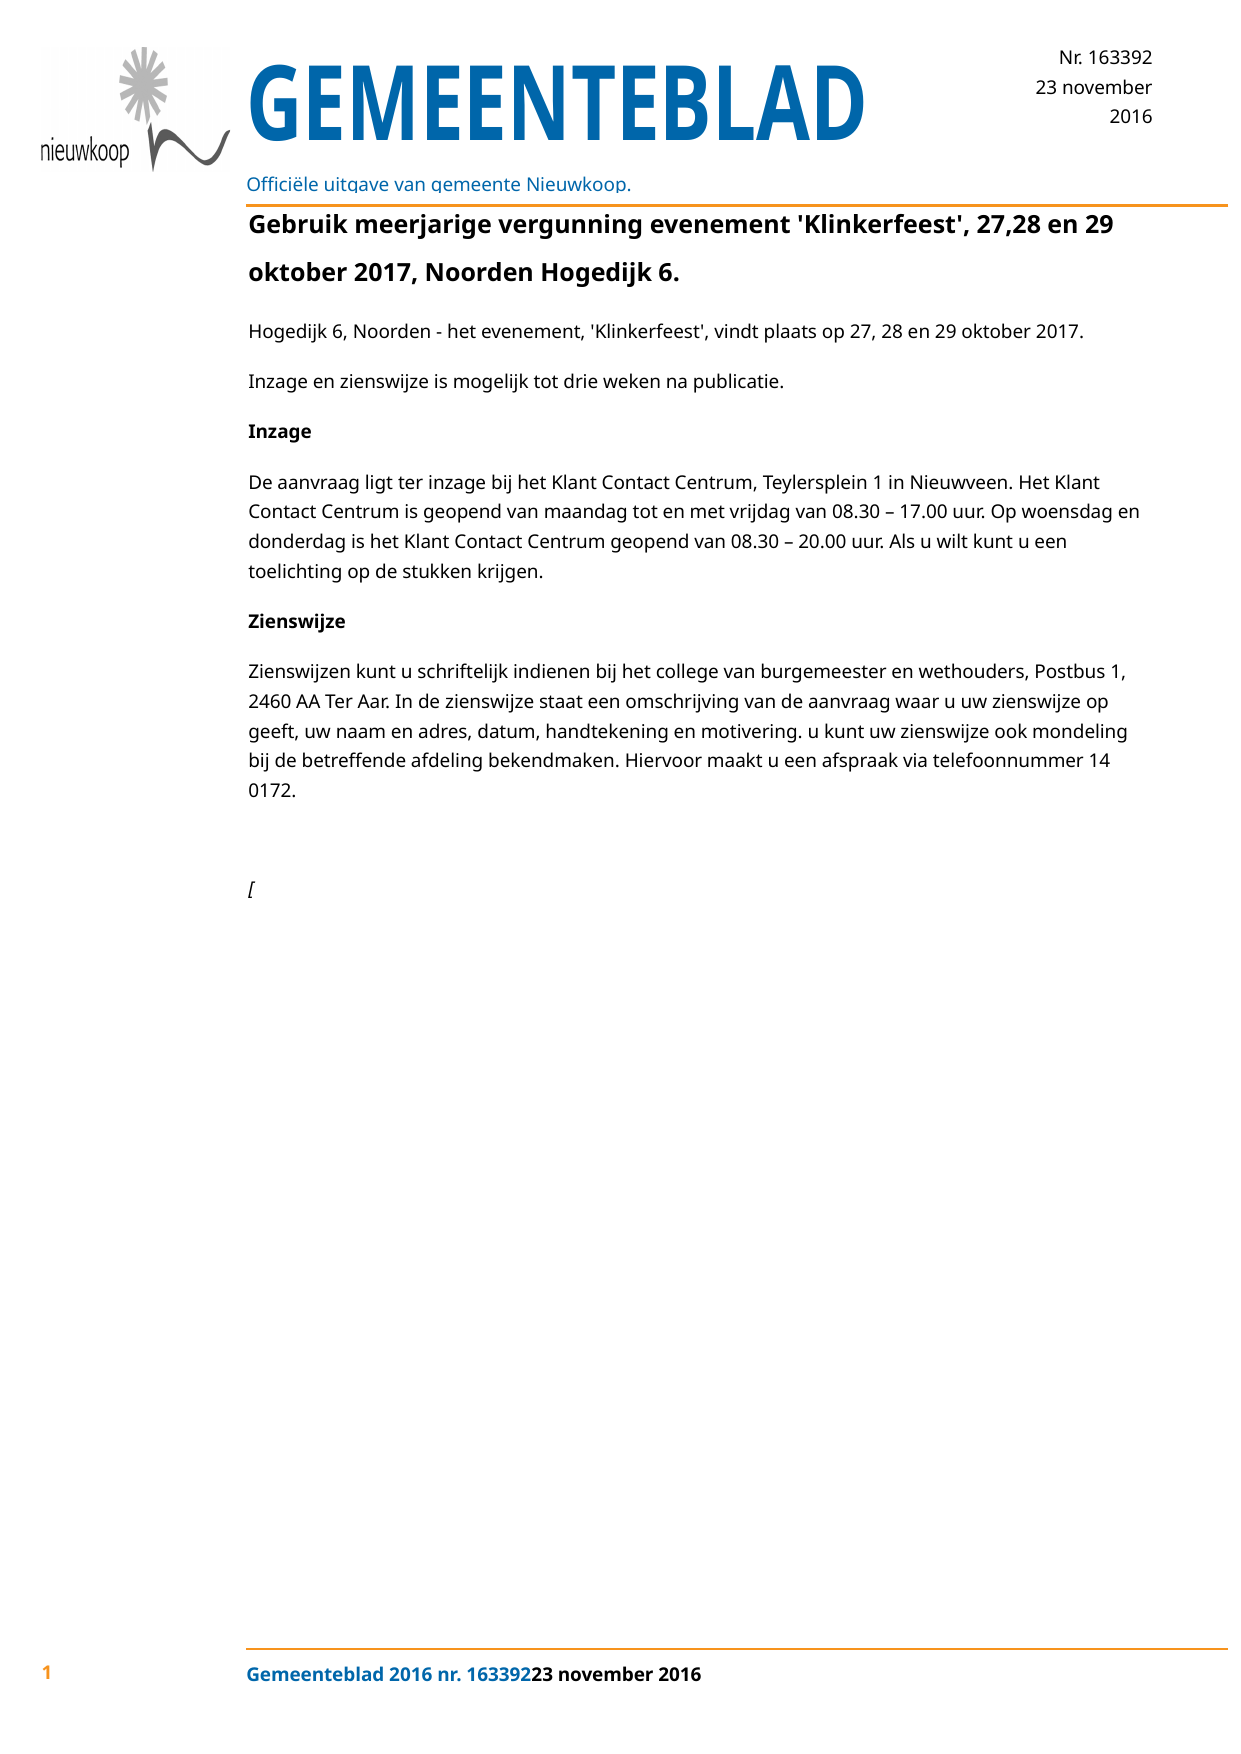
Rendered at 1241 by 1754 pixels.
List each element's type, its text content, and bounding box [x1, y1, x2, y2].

text Inzage en zienswijze is mogelijk tot drie weken na publicatie. [248, 368, 1152, 394]
text De aanvraag ligt ter inzage bij het Klant Contact Centrum, Teylersplein 1 in Nieuwveen. Het Klant Contact Centrum is geopend van maandag tot en met vrijdag van 08.30 – 17.00 uur. Op woensdag en donderdag is het Klant Contact Centrum geopend van 08.30 – 20.00 uur. Als u wilt kunt u een toelichting op de stukken krijgen. [248, 469, 1152, 584]
text Hogedijk 6, Noorden - het evenement, 'Klinkerfeest', vindt plaats op 27, 28 en 29 oktober 2017. [248, 318, 1152, 344]
text Zienswijzen kunt u schriftelijk indienen bij het college van burgemeester en wethouders, Postbus 1, 2460 AA Ter Aar. In de zienswijze staat een omschrijving van de aanvraag waar u uw zienswijze op geeft, uw naam en adres, datum, handtekening en motivering. u kunt uw zienswijze ook mondeling bij de betreffende afdeling bekendmaken. Hiervoor maakt u een afspraak via telefoonnummer 14 0172. [248, 659, 1152, 803]
text [ [248, 875, 1152, 901]
picture [41, 47, 231, 172]
text Zienswijze [248, 608, 1152, 634]
text Gebruik meerjarige vergunning evenement 'Klinkerfeest', 27,28 en 29 oktober 2017, Noorden Hogedijk 6. [248, 207, 1152, 288]
text Inzage [248, 419, 1152, 444]
